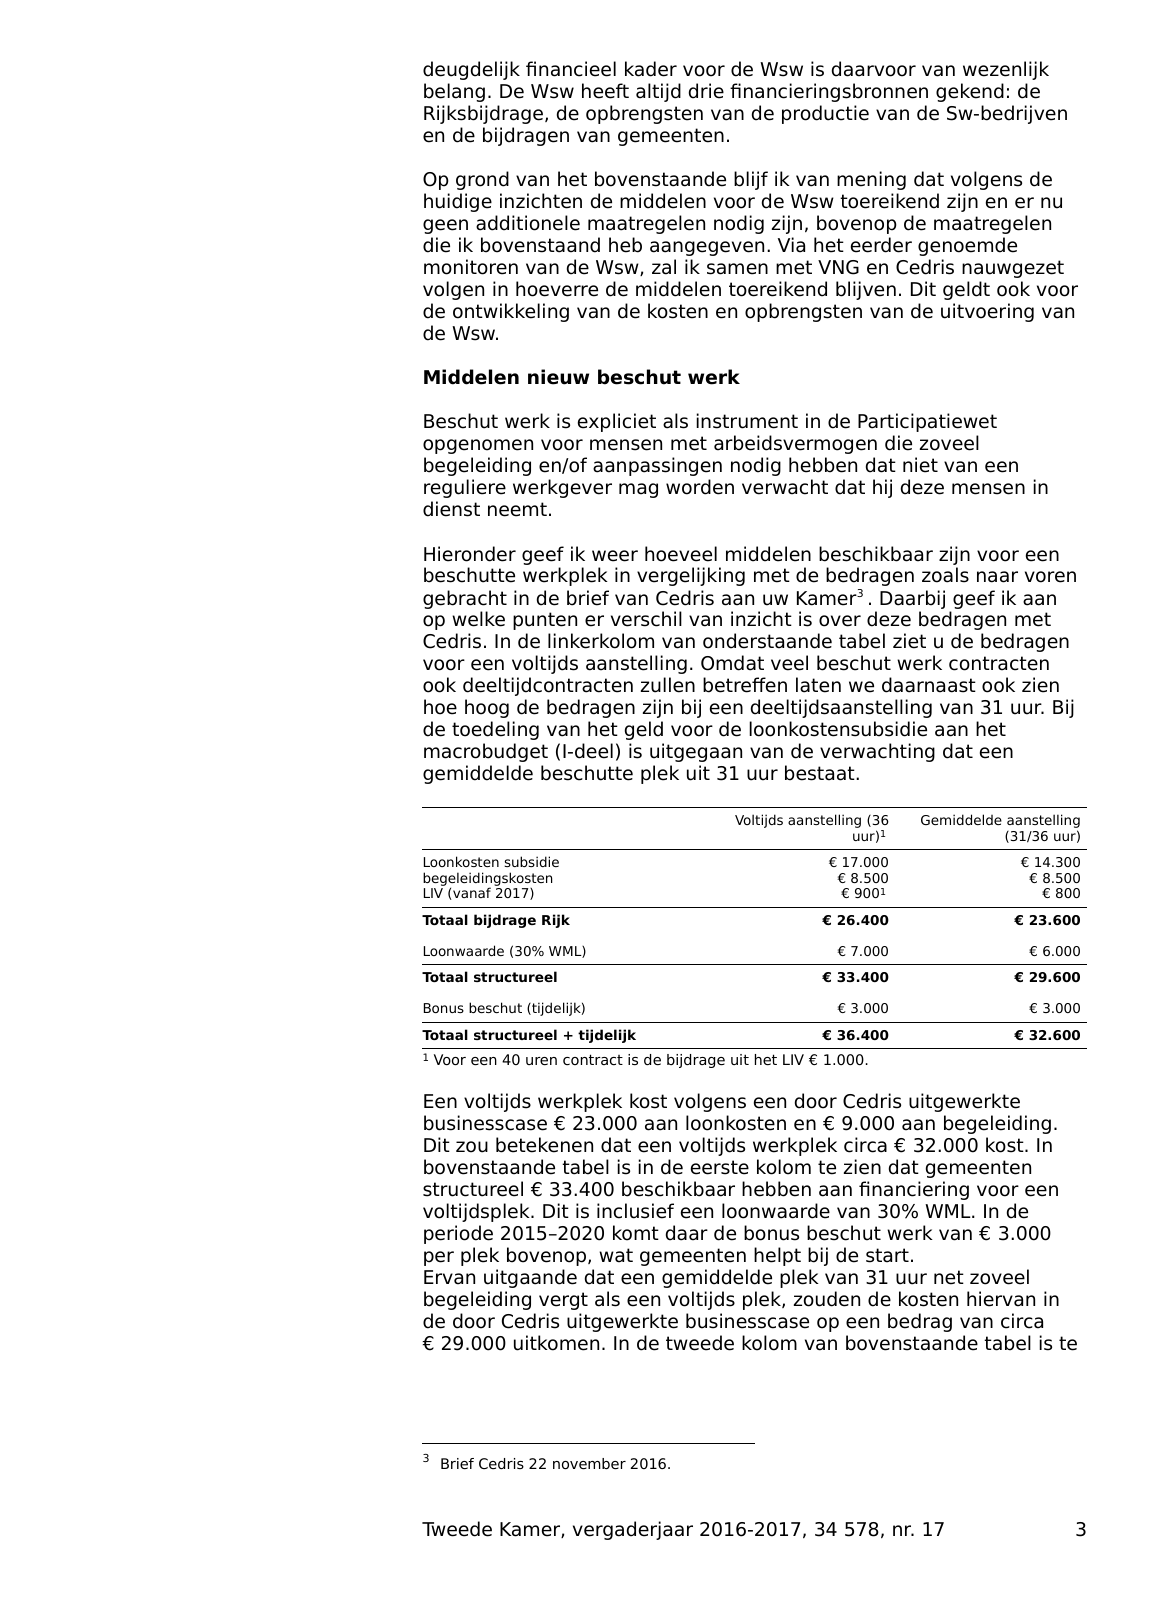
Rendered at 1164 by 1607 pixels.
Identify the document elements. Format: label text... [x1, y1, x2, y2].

text Ervan uitgaande dat een gemiddelde plek van 31 uur net zoveel begeleiding vergt als een voltijds plek, zouden de kosten hiervan in de door Cedris uitgewerkte businesscase op een bedrag van circa € 29.000 uitkomen. In de tweede kolom van bovenstaande tabel is te [422, 1267, 1087, 1355]
table_cell 1 Voor een 40 uren contract is de bijdrage uit het LIV € 1.000. [422, 1049, 1087, 1069]
table_cell € 3.000 [895, 1001, 1087, 1022]
table_cell € 3.000 [703, 1001, 895, 1022]
table_cell € 17.000 [703, 850, 895, 870]
table_header Gemiddelde aanstelling (31/36 uur) [895, 808, 1087, 849]
table_cell € 8.500 [703, 870, 895, 886]
table_cell [895, 986, 1087, 1001]
text Brief Cedris 22 november 2016. [422, 1452, 1087, 1474]
table_cell € 7.000 [703, 944, 895, 964]
table_cell € 6.000 [895, 944, 1087, 964]
text Hieronder geef ik weer hoeveel middelen beschikbaar zijn voor een beschutte werkplek in vergelijking met de bedragen zoals naar voren gebracht in de brief van Cedris aan uw Kamer. Daarbij geef ik aan op welke punten er verschil van inzicht is over deze bedragen met Cedris. In de linkerkolom van onderstaande tabel ziet u de bedragen voor een voltijds aanstelling. Omdat veel beschut werk contracten ook deeltijdcontracten zullen betreffen laten we daarnaast ook zien hoe hoog de bedragen zijn bij een deeltijdsaanstelling van 31 uur. Bij de toedeling van het geld voor de loonkostensubsidie aan het macrobudget (I-deel) is uitgegaan van de verwachting dat een gemiddelde beschutte plek uit 31 uur bestaat. [422, 543, 1087, 785]
text deugdelijk financieel kader voor de Wsw is daarvoor van wezenlijk belang. De Wsw heeft altijd drie financieringsbronnen gekend: de Rijksbijdrage, de opbrengsten van de productie van de Sw-bedrijven en de bijdragen van gemeenten. [422, 59, 1087, 147]
table_cell [895, 928, 1087, 944]
table_cell LIV (vanaf 2017) [422, 886, 703, 907]
subtitle Middelen nieuw beschut werk [422, 367, 1087, 389]
text Een voltijds werkplek kost volgens een door Cedris uitgewerkte businesscase € 23.000 aan loonkosten en € 9.000 aan begeleiding. Dit zou betekenen dat een voltijds werkplek circa € 32.000 kost. In bovenstaande tabel is in de eerste kolom te zien dat gemeenten structureel € 33.400 beschikbaar hebben aan financiering voor een voltijdsplek. Dit is inclusief een loonwaarde van 30% WML. In de periode 2015–2020 komt daar de bonus beschut werk van € 3.000 per plek bovenop, wat gemeenten helpt bij de start. [422, 1091, 1087, 1267]
table_header [422, 808, 703, 849]
table_cell € 9001 [703, 886, 895, 907]
table_cell € 33.400 [703, 965, 895, 986]
table_cell [703, 986, 895, 1001]
table_cell € 14.300 [895, 850, 1087, 870]
table_header Voltijds aanstelling (36 uur)1 [703, 808, 895, 849]
table_cell Totaal bijdrage Rijk [422, 908, 703, 928]
table_cell € 8.500 [895, 870, 1087, 886]
table_cell Totaal structureel [422, 965, 703, 986]
table_cell € 26.400 [703, 908, 895, 928]
table_cell € 800 [895, 886, 1087, 907]
table_cell begeleidingskosten [422, 870, 703, 886]
table_cell [422, 928, 703, 944]
table_cell € 29.600 [895, 965, 1087, 986]
table_cell € 36.400 [703, 1023, 895, 1048]
table_cell Totaal structureel + tijdelijk [422, 1023, 703, 1048]
table_cell Loonwaarde (30% WML) [422, 944, 703, 964]
table_cell [422, 986, 703, 1001]
text Beschut werk is expliciet als instrument in de Participatiewet opgenomen voor mensen met arbeidsvermogen die zoveel begeleiding en/of aanpassingen nodig hebben dat niet van een reguliere werkgever mag worden verwacht dat hij deze mensen in dienst neemt. [422, 411, 1087, 521]
table_cell [703, 928, 895, 944]
table_cell € 23.600 [895, 908, 1087, 928]
table_cell Bonus beschut (tijdelijk) [422, 1001, 703, 1022]
table_cell Loonkosten subsidie [422, 850, 703, 870]
text Op grond van het bovenstaande blijf ik van mening dat volgens de huidige inzichten de middelen voor de Wsw toereikend zijn en er nu geen additionele maatregelen nodig zijn, bovenop de maatregelen die ik bovenstaand heb aangegeven. Via het eerder genoemde monitoren van de Wsw, zal ik samen met VNG en Cedris nauwgezet volgen in hoeverre de middelen toereikend blijven. Dit geldt ook voor de ontwikkeling van de kosten en opbrengsten van de uitvoering van de Wsw. [422, 169, 1087, 345]
table_cell € 32.600 [895, 1023, 1087, 1048]
